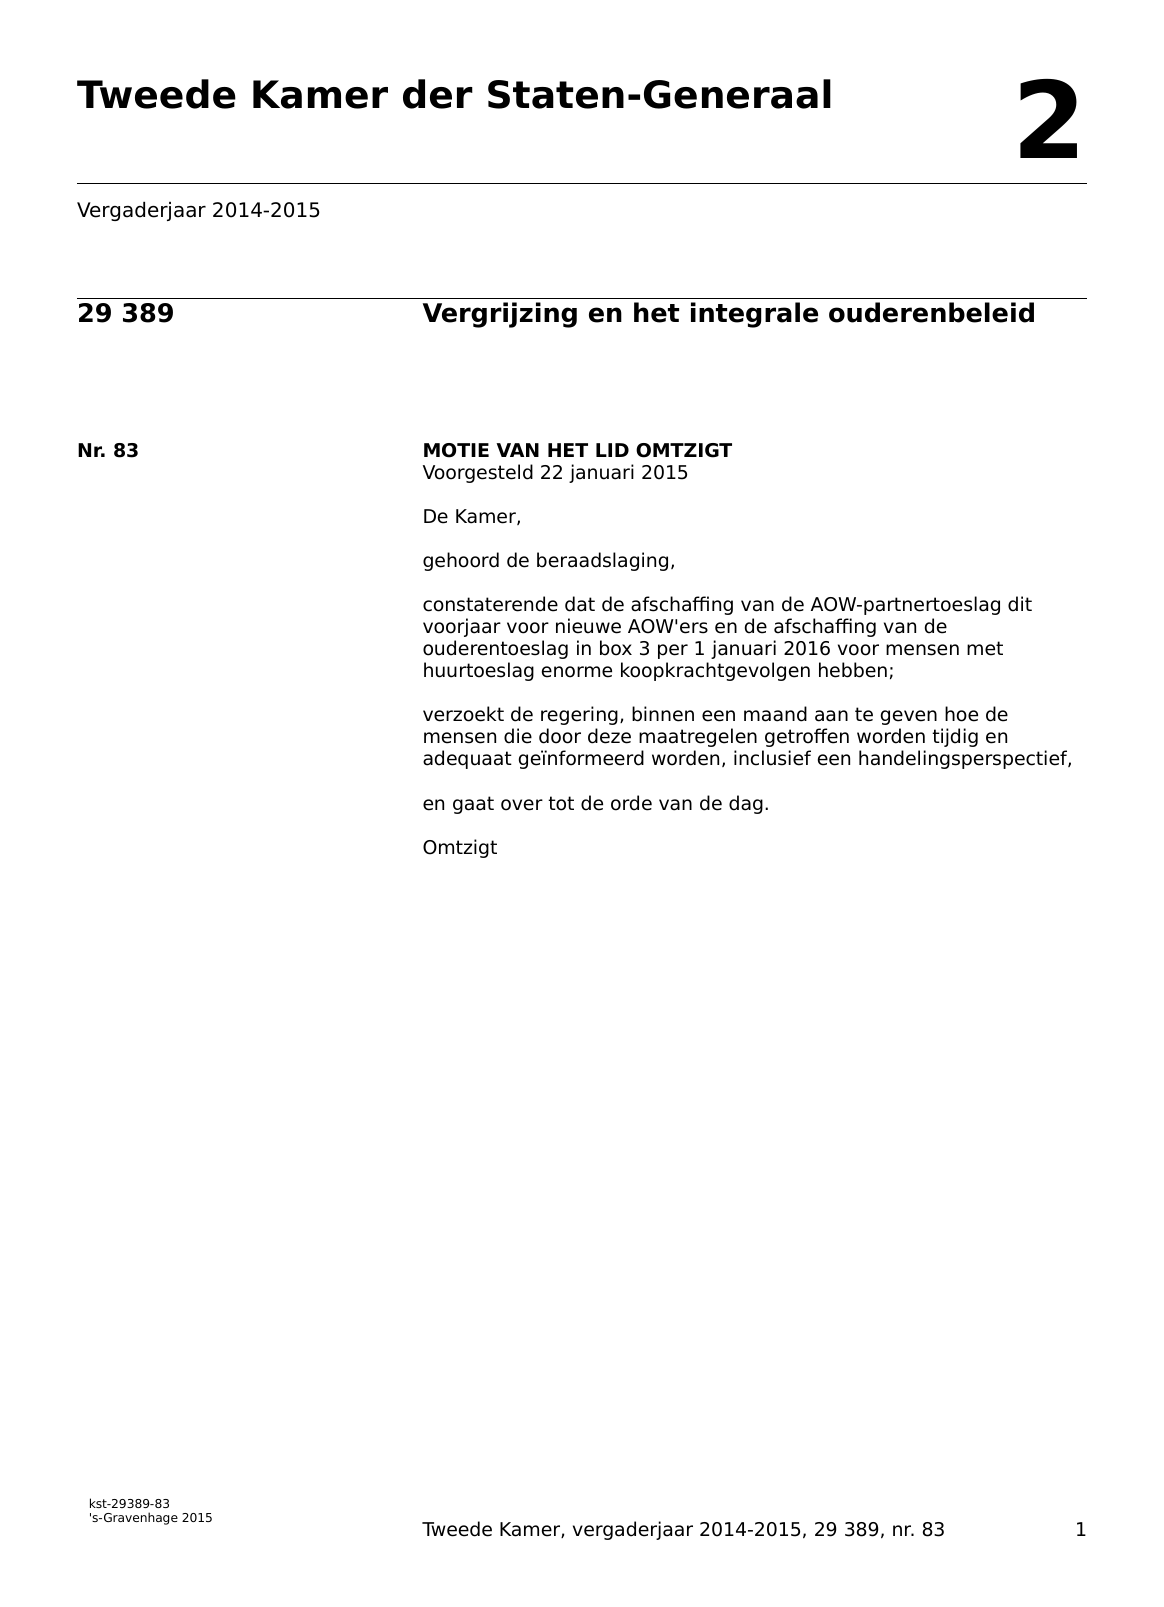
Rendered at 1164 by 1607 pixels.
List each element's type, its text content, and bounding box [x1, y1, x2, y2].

table_header 2 [886, 59, 1087, 183]
text kst-29389-83 [88, 1497, 323, 1511]
text Voorgesteld 22 januari 2015 [422, 462, 1087, 484]
text verzoekt de regering, binnen een maand aan te geven hoe de mensen die door deze maatregelen getroffen worden tijdig en adequaat geïnformeerd worden, inclusief een handelingsperspectief, [422, 704, 1087, 770]
table_cell Vergaderjaar 2014-2015 [77, 184, 1087, 298]
text Omtzigt [422, 837, 1087, 858]
text constaterende dat de afschaffing van de AOW-partnertoeslag dit voorjaar voor nieuwe AOW'ers en de afschaffing van de ouderentoeslag in box 3 per 1 januari 2016 voor mensen met huurtoeslag enorme koopkrachtgevolgen hebben; [422, 594, 1087, 682]
text De Kamer, [422, 506, 1087, 528]
text 's-Gravenhage 2015 [88, 1511, 323, 1525]
subtitle Nr. 83 MOTIE VAN HET LID OMTZIGT [77, 440, 1087, 462]
table_header Tweede Kamer der Staten-Generaal [77, 59, 886, 183]
subtitle 29 389 Vergrijzing en het integrale ouderenbeleid [77, 299, 1087, 329]
text gehoord de beraadslaging, [422, 550, 1087, 572]
text en gaat over tot de orde van de dag. [422, 792, 1087, 814]
